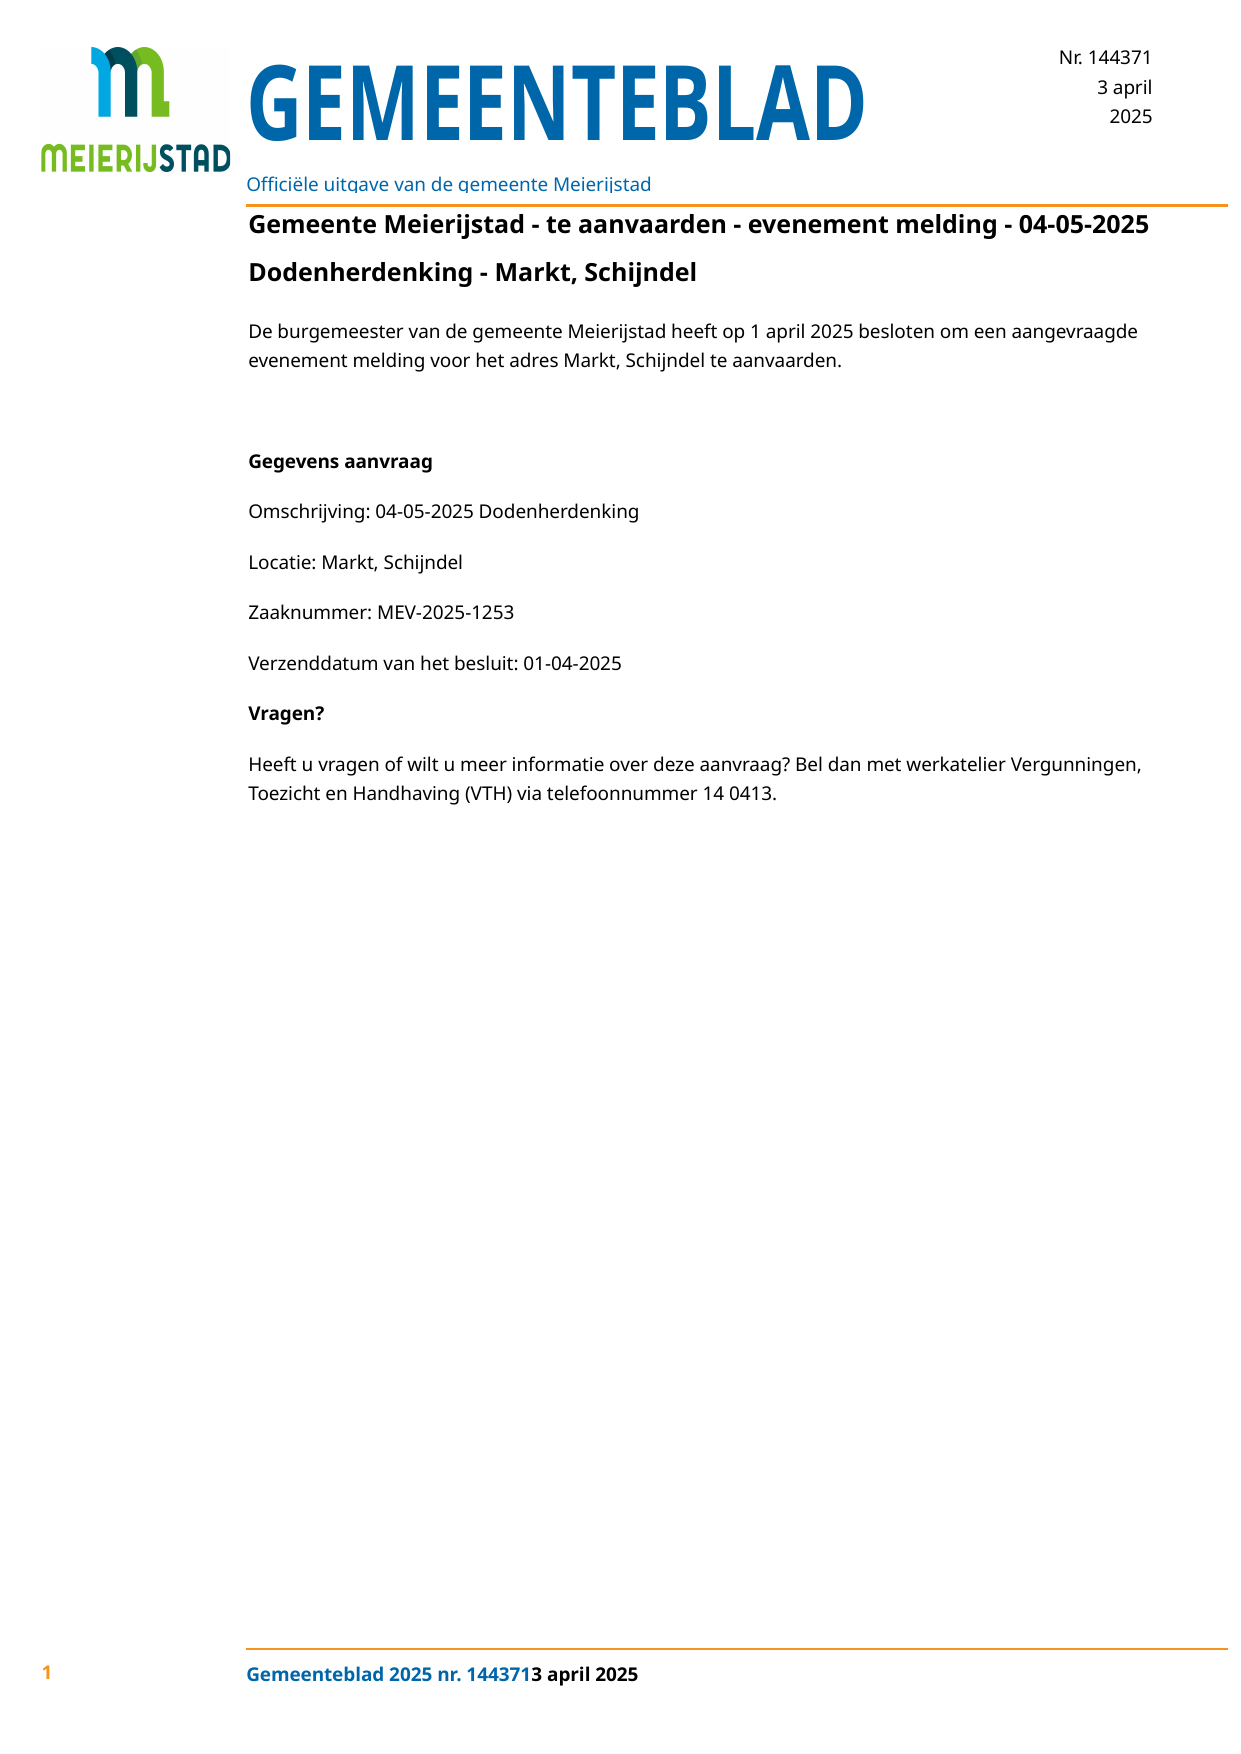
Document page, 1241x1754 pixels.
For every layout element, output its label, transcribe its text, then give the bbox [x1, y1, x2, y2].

text Locatie: Markt, Schijndel [248, 549, 1152, 575]
text Zaaknummer: MEV-2025-1253 [248, 599, 1152, 625]
text Gemeente Meierijstad - te aanvaarden - evenement melding - 04-05-2025 Dodenherdenking - Markt, Schijndel [248, 207, 1152, 288]
text Heeft u vragen of wilt u meer informatie over deze aanvraag? Bel dan met werkatelier Vergunningen, Toezicht en Handhaving (VTH) via telefoonnummer 14 0413. [248, 751, 1152, 806]
text Vragen? [248, 700, 1152, 726]
text De burgemeester van de gemeente Meierijstad heeft op 1 april 2025 besloten om een aangevraagde evenement melding voor het adres Markt, Schijndel te aanvaarden. [248, 318, 1152, 373]
text Verzenddatum van het besluit: 01-04-2025 [248, 650, 1152, 676]
text Gegevens aanvraag [248, 448, 1152, 474]
picture [41, 47, 231, 172]
text Omschrijving: 04-05-2025 Dodenherdenking [248, 499, 1152, 524]
